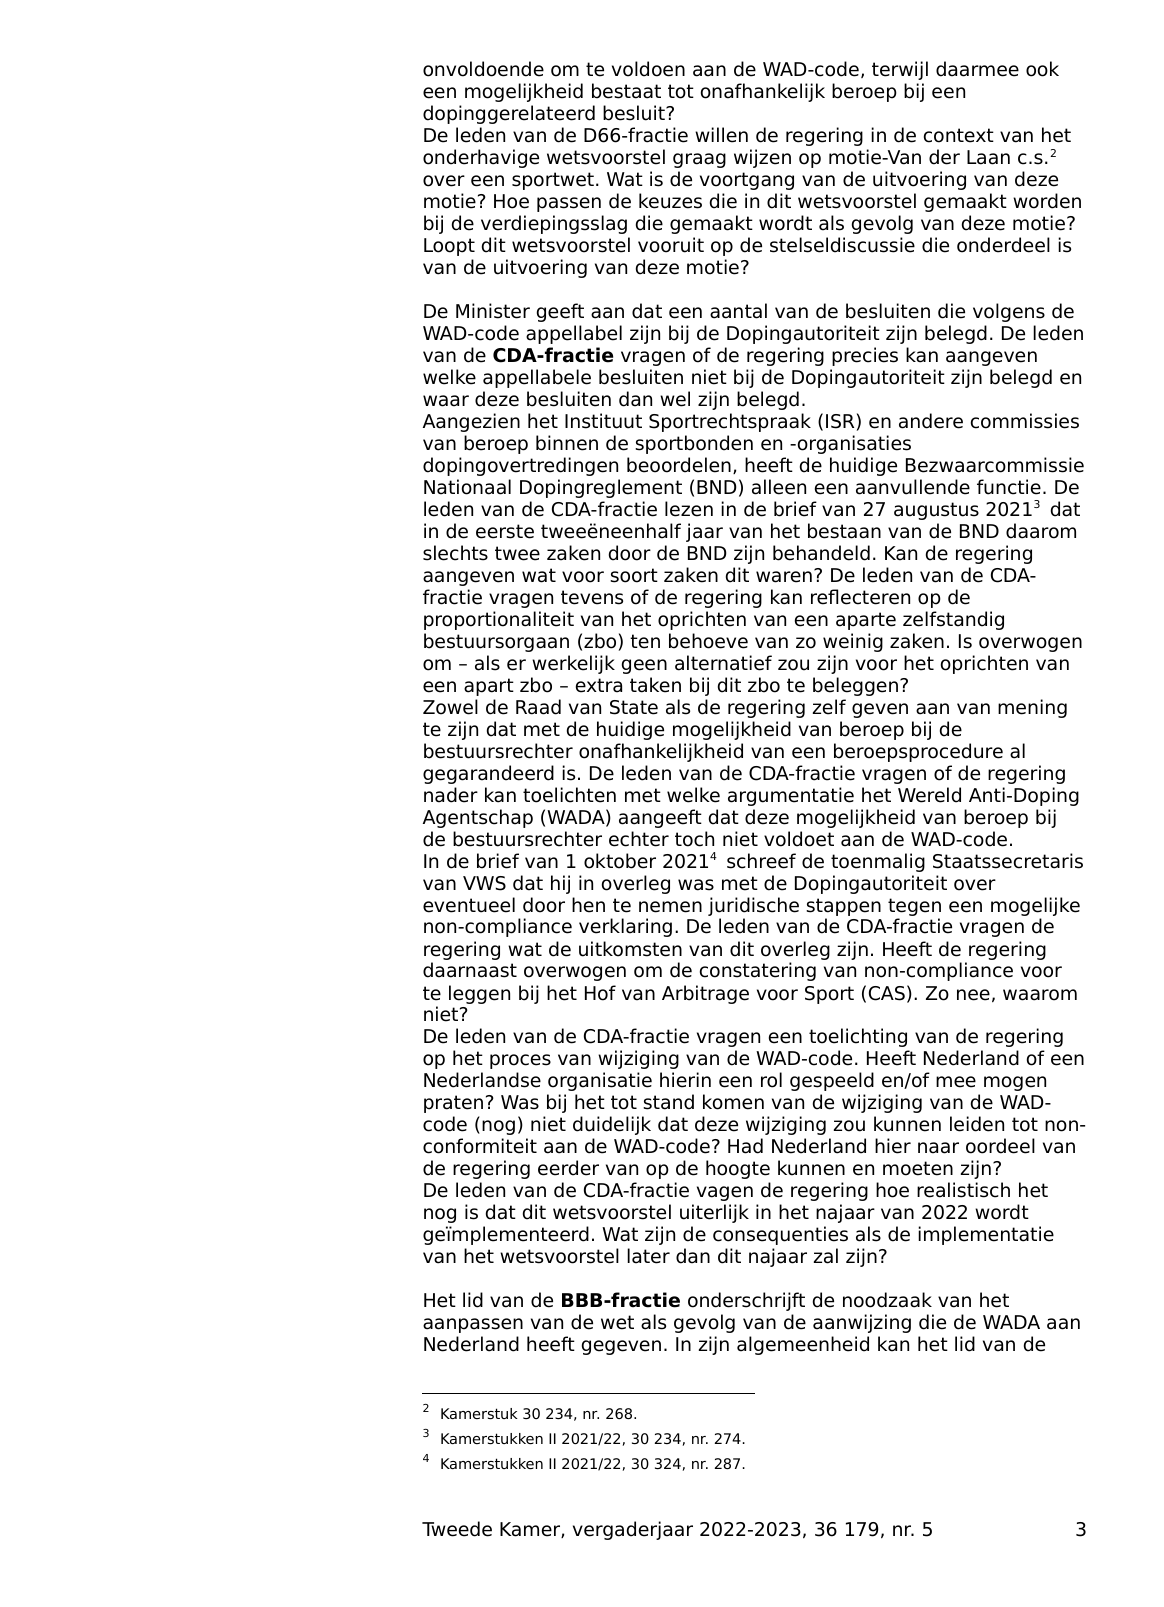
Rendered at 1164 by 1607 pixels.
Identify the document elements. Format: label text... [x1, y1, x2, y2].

text Aangezien het Instituut Sportrechtspraak (ISR) en andere commissies van beroep binnen de sportbonden en -organisaties dopingovertredingen beoordelen, heeft de huidige Bezwaarcommissie Nationaal Dopingreglement (BND) alleen een aanvullende functie. De leden van de CDA-fractie lezen in de brief van 27 augustus 2021 dat in de eerste tweeëneenhalf jaar van het bestaan van de BND daarom slechts twee zaken door de BND zijn behandeld. Kan de regering aangeven wat voor soort zaken dit waren? De leden van de CDA-fractie vragen tevens of de regering kan reflecteren op de proportionaliteit van het oprichten van een aparte zelfstandig bestuursorgaan (zbo) ten behoeve van zo weinig zaken. Is overwogen om – als er werkelijk geen alternatief zou zijn voor het oprichten van een apart zbo – extra taken bij dit zbo te beleggen? [422, 411, 1087, 697]
text Kamerstukken II 2021/22, 30 324, nr. 287. [422, 1452, 1087, 1474]
text Kamerstukken II 2021/22, 30 234, nr. 274. [422, 1427, 1087, 1449]
text De leden van de D66-fractie willen de regering in de context van het onderhavige wetsvoorstel graag wijzen op motie-Van der Laan c.s. over een sportwet. Wat is de voortgang van de uitvoering van deze motie? Hoe passen de keuzes die in dit wetsvoorstel gemaakt worden bij de verdiepingsslag die gemaakt wordt als gevolg van deze motie? Loopt dit wetsvoorstel vooruit op de stelseldiscussie die onderdeel is van de uitvoering van deze motie? [422, 125, 1087, 279]
text De leden van de CDA-fractie vagen de regering hoe realistisch het nog is dat dit wetsvoorstel uiterlijk in het najaar van 2022 wordt geïmplementeerd. Wat zijn de consequenties als de implementatie van het wetsvoorstel later dan dit najaar zal zijn? [422, 1180, 1087, 1268]
text De Minister geeft aan dat een aantal van de besluiten die volgens de WAD-code appellabel zijn bij de Dopingautoriteit zijn belegd. De leden van de CDA-fractie vragen of de regering precies kan aangeven welke appellabele besluiten niet bij de Dopingautoriteit zijn belegd en waar deze besluiten dan wel zijn belegd. [422, 301, 1087, 411]
text onvoldoende om te voldoen aan de WAD-code, terwijl daarmee ook een mogelijkheid bestaat tot onafhankelijk beroep bij een dopinggerelateerd besluit? [422, 59, 1087, 125]
text Het lid van de BBB-fractie onderschrijft de noodzaak van het aanpassen van de wet als gevolg van de aanwijzing die de WADA aan Nederland heeft gegeven. In zijn algemeenheid kan het lid van de [422, 1290, 1087, 1356]
text Zowel de Raad van State als de regering zelf geven aan van mening te zijn dat met de huidige mogelijkheid van beroep bij de bestuursrechter onafhankelijkheid van een beroepsprocedure al gegarandeerd is. De leden van de CDA-fractie vragen of de regering nader kan toelichten met welke argumentatie het Wereld Anti-Doping Agentschap (WADA) aangeeft dat deze mogelijkheid van beroep bij de bestuursrechter echter toch niet voldoet aan de WAD-code. [422, 697, 1087, 851]
text Kamerstuk 30 234, nr. 268. [422, 1402, 1087, 1424]
text In de brief van 1 oktober 2021 schreef de toenmalig Staatssecretaris van VWS dat hij in overleg was met de Dopingautoriteit over eventueel door hen te nemen juridische stappen tegen een mogelijke non-compliance verklaring. De leden van de CDA-fractie vragen de regering wat de uitkomsten van dit overleg zijn. Heeft de regering daarnaast overwogen om de constatering van non-compliance voor te leggen bij het Hof van Arbitrage voor Sport (CAS). Zo nee, waarom niet? [422, 851, 1087, 1026]
text De leden van de CDA-fractie vragen een toelichting van de regering op het proces van wijziging van de WAD-code. Heeft Nederland of een Nederlandse organisatie hierin een rol gespeeld en/of mee mogen praten? Was bij het tot stand komen van de wijziging van de WAD-code (nog) niet duidelijk dat deze wijziging zou kunnen leiden tot non-conformiteit aan de WAD-code? Had Nederland hier naar oordeel van de regering eerder van op de hoogte kunnen en moeten zijn? [422, 1026, 1087, 1180]
